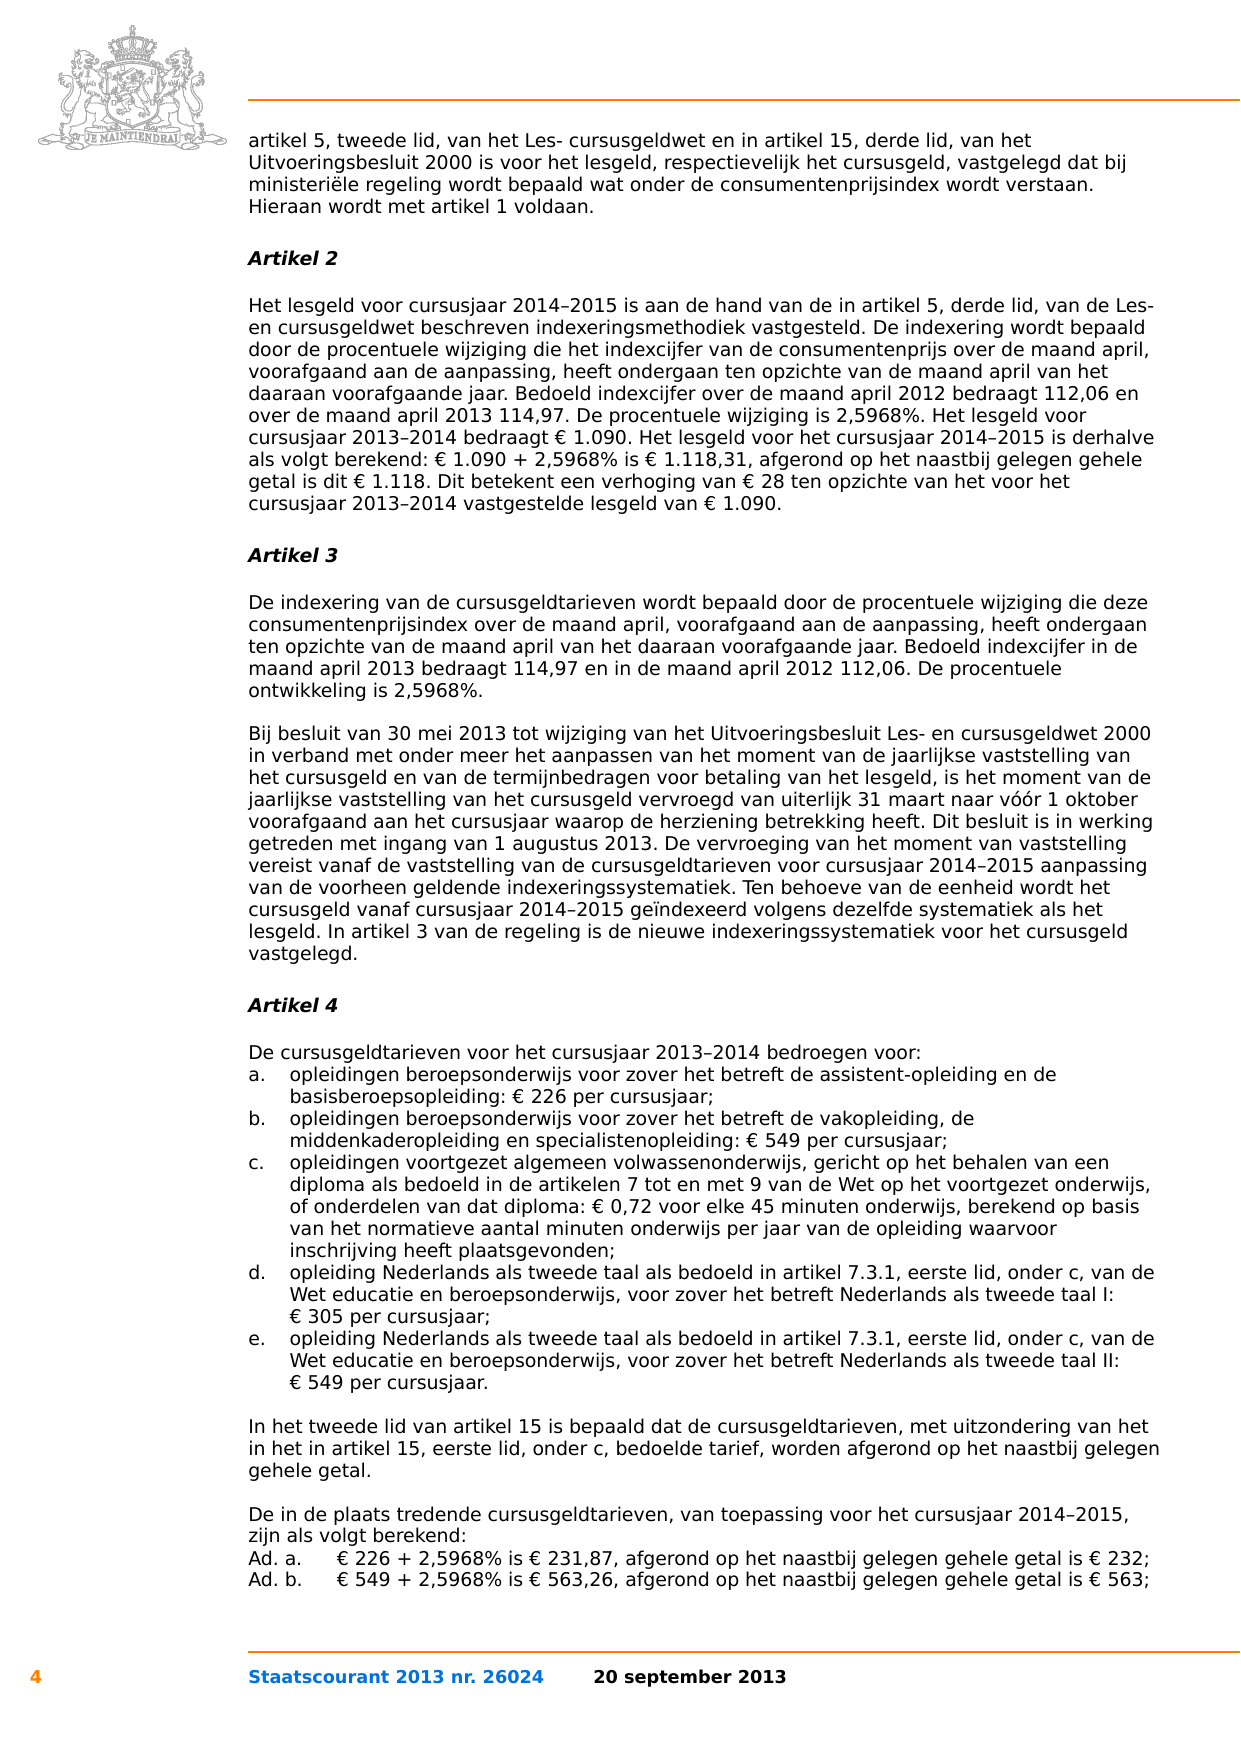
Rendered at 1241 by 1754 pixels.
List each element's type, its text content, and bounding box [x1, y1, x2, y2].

picture [38, 25, 227, 150]
text Bij besluit van 30 mei 2013 tot wijziging van het Uitvoeringsbesluit Les- en cursusgeldwet 2000 in verband met onder meer het aanpassen van het moment van de jaarlijkse vaststelling van het cursusgeld en van de termijnbedragen voor betaling van het lesgeld, is het moment van de jaarlijkse vaststelling van het cursusgeld vervroegd van uiterlijk 31 maart naar vóór 1 oktober voorafgaand aan het cursusjaar waarop de herziening betrekking heeft. Dit besluit is in werking getreden met ingang van 1 augustus 2013. De vervroeging van het moment van vaststelling vereist vanaf de vaststelling van de cursusgeldtarieven voor cursusjaar 2014–2015 aanpassing van de voorheen geldende indexeringssystematiek. Ten behoeve van de eenheid wordt het cursusgeld vanaf cursusjaar 2014–2015 geïndexeerd volgens dezelfde systematiek als het lesgeld. In artikel 3 van de regeling is de nieuwe indexeringssystematiek voor het cursusgeld vastgelegd. [248, 723, 1163, 965]
text artikel 5, tweede lid, van het Les- cursusgeldwet en in artikel 15, derde lid, van het Uitvoeringsbesluit 2000 is voor het lesgeld, respectievelijk het cursusgeld, vastgelegd dat bij ministeriële regeling wordt bepaald wat onder de consumentenprijsindex wordt verstaan. Hieraan wordt met artikel 1 voldaan. [248, 130, 1163, 218]
subtitle Artikel 2 [248, 248, 1163, 270]
text De cursusgeldtarieven voor het cursusjaar 2013–2014 bedroegen voor: [248, 1042, 1163, 1064]
text Ad. a. € 226 + 2,5968% is € 231,87, afgerond op het naastbij gelegen gehele getal is € 232; [248, 1547, 1163, 1569]
text De in de plaats tredende cursusgeldtarieven, van toepassing voor het cursusjaar 2014–2015, zijn als volgt berekend: [248, 1503, 1163, 1547]
text c. opleidingen voortgezet algemeen volwassenonderwijs, gericht op het behalen van een diploma als bedoeld in de artikelen 7 tot en met 9 van de Wet op het voortgezet onderwijs, of onderdelen van dat diploma: € 0,72 voor elke 45 minuten onderwijs, berekend op basis van het normatieve aantal minuten onderwijs per jaar van de opleiding waarvoor inschrijving heeft plaatsgevonden; [248, 1152, 1163, 1262]
subtitle Artikel 4 [248, 995, 1163, 1017]
subtitle Artikel 3 [248, 544, 1163, 567]
text b. opleidingen beroepsonderwijs voor zover het betreft de vakopleiding, de middenkaderopleiding en specialistenopleiding: € 549 per cursusjaar; [248, 1108, 1163, 1152]
text d. opleiding Nederlands als tweede taal als bedoeld in artikel 7.3.1, eerste lid, onder c, van de Wet educatie en beroepsonderwijs, voor zover het betreft Nederlands als tweede taal I: € 305 per cursusjaar; [248, 1262, 1163, 1328]
text In het tweede lid van artikel 15 is bepaald dat de cursusgeldtarieven, met uitzondering van het in het in artikel 15, eerste lid, onder c, bedoelde tarief, worden afgerond op het naastbij gelegen gehele getal. [248, 1416, 1163, 1482]
text a. opleidingen beroepsonderwijs voor zover het betreft de assistent-opleiding en de basisberoepsopleiding: € 226 per cursusjaar; [248, 1064, 1163, 1108]
text Het lesgeld voor cursusjaar 2014–2015 is aan de hand van de in artikel 5, derde lid, van de Les- en cursusgeldwet beschreven indexeringsmethodiek vastgesteld. De indexering wordt bepaald door de procentuele wijziging die het indexcijfer van de consumentenprijs over de maand april, voorafgaand aan de aanpassing, heeft ondergaan ten opzichte van de maand april van het daaraan voorafgaande jaar. Bedoeld indexcijfer over de maand april 2012 bedraagt 112,06 en over de maand april 2013 114,97. De procentuele wijziging is 2,5968%. Het lesgeld voor cursusjaar 2013–2014 bedraagt € 1.090. Het lesgeld voor het cursusjaar 2014–2015 is derhalve als volgt berekend: € 1.090 + 2,5968% is € 1.118,31, afgerond op het naastbij gelegen gehele getal is dit € 1.118. Dit betekent een verhoging van € 28 ten opzichte van het voor het cursusjaar 2013–2014 vastgestelde lesgeld van € 1.090. [248, 295, 1163, 514]
text e. opleiding Nederlands als tweede taal als bedoeld in artikel 7.3.1, eerste lid, onder c, van de Wet educatie en beroepsonderwijs, voor zover het betreft Nederlands als tweede taal II: € 549 per cursusjaar. [248, 1328, 1163, 1394]
text Ad. b. € 549 + 2,5968% is € 563,26, afgerond op het naastbij gelegen gehele getal is € 563; [248, 1569, 1163, 1591]
text De indexering van de cursusgeldtarieven wordt bepaald door de procentuele wijziging die deze consumentenprijsindex over de maand april, voorafgaand aan de aanpassing, heeft ondergaan ten opzichte van de maand april van het daaraan voorafgaande jaar. Bedoeld indexcijfer in de maand april 2013 bedraagt 114,97 en in de maand april 2012 112,06. De procentuele ontwikkeling is 2,5968%. [248, 592, 1163, 701]
